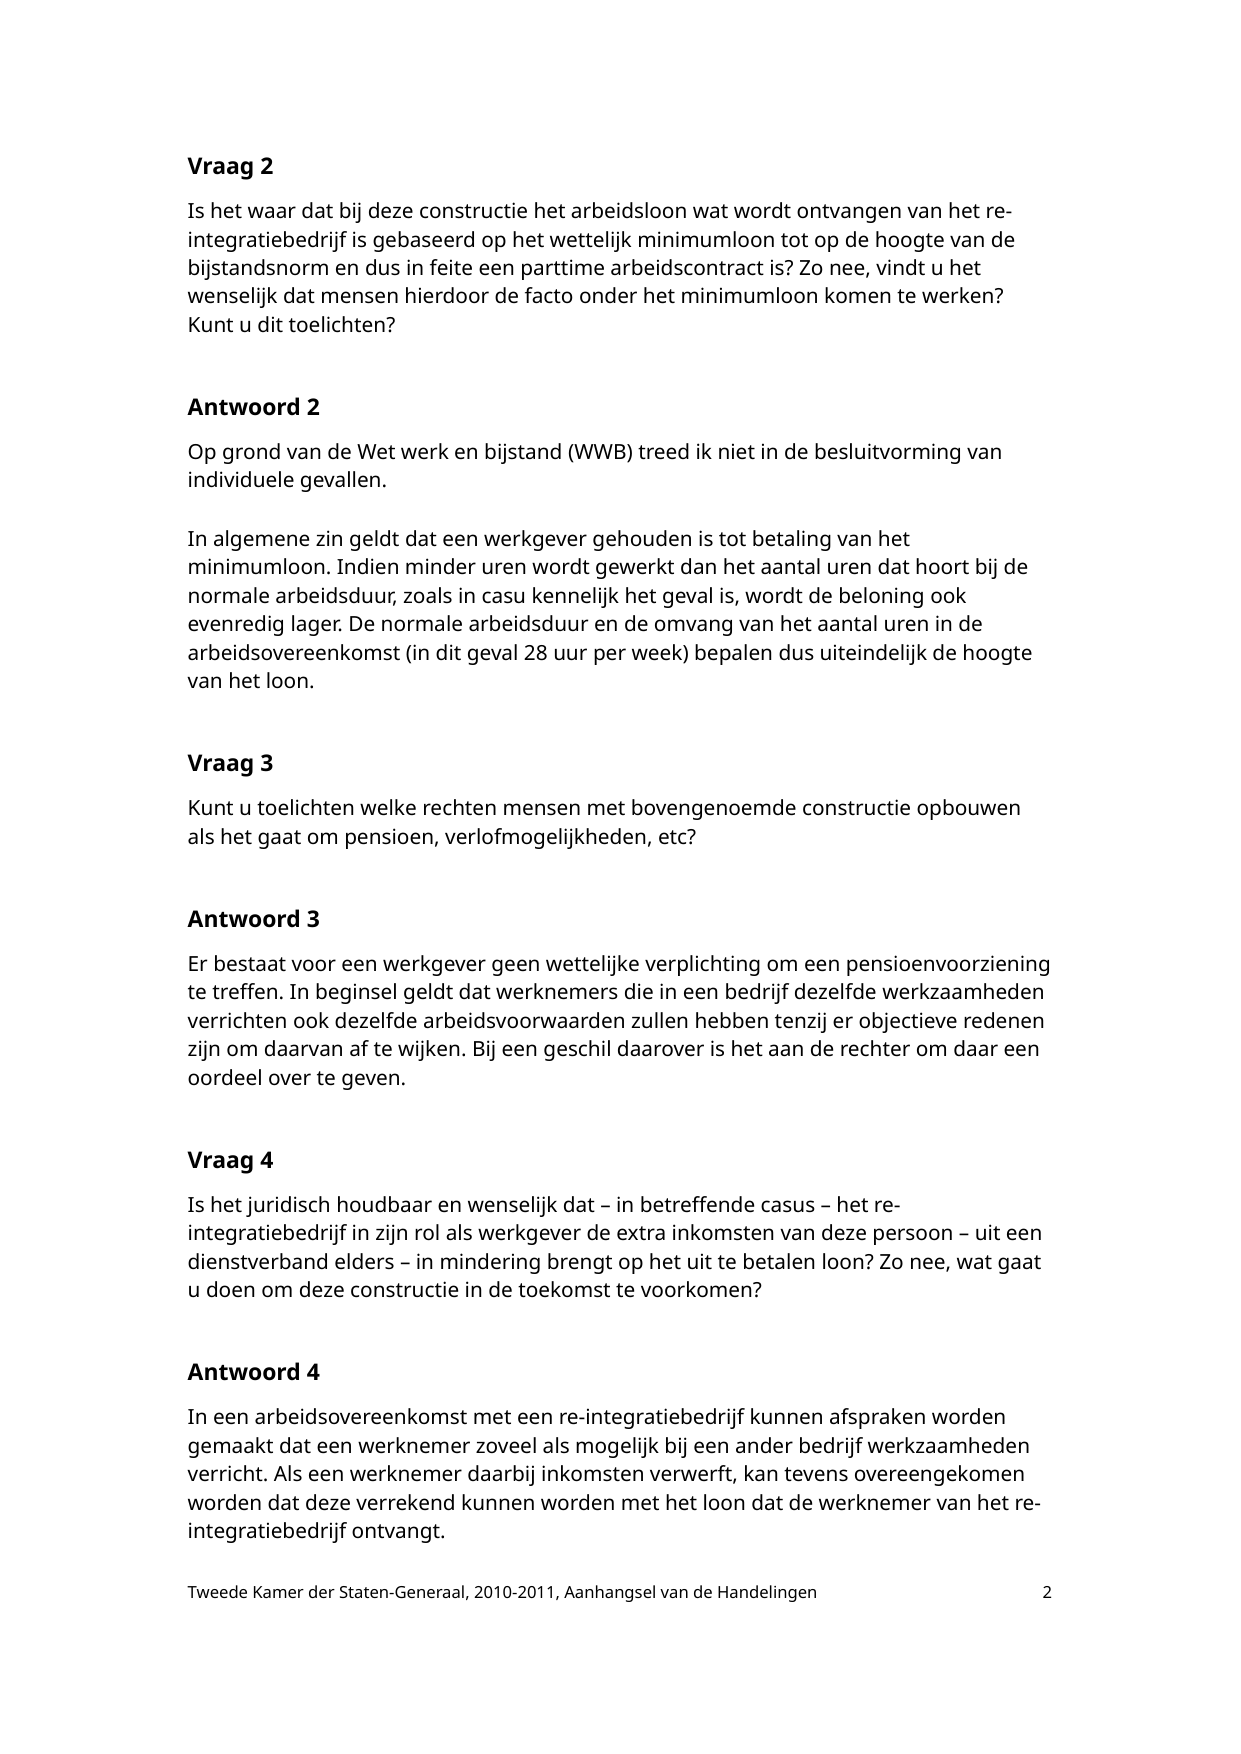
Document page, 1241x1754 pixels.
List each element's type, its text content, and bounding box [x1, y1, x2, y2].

subtitle Vraag 4 [187, 1144, 1053, 1175]
subtitle Vraag 3 [187, 747, 1053, 778]
subtitle Antwoord 2 [187, 391, 1053, 422]
text In een arbeidsovereenkomst met een re-integratiebedrijf kunnen afspraken worden gemaakt dat een werknemer zoveel als mogelijk bij een ander bedrijf werkzaamheden verricht. Als een werknemer daarbij inkomsten verwerft, kan tevens overeengekomen worden dat deze verrekend kunnen worden met het loon dat de werknemer van het re-integratiebedrijf ontvangt. [187, 1402, 1053, 1545]
subtitle Antwoord 4 [187, 1356, 1053, 1387]
text Is het juridisch houdbaar en wenselijk dat – in betreffende casus – het re-integratiebedrijf in zijn rol als werkgever de extra inkomsten van deze persoon – uit een dienstverband elders – in mindering brengt op het uit te betalen loon? Zo nee, wat gaat u doen om deze constructie in de toekomst te voorkomen? [187, 1190, 1053, 1304]
subtitle Vraag 2 [187, 150, 1053, 181]
text Op grond van de Wet werk en bijstand (WWB) treed ik niet in de besluitvorming van individuele gevallen. [187, 437, 1053, 494]
subtitle Antwoord 3 [187, 903, 1053, 934]
text Er bestaat voor een werkgever geen wettelijke verplichting om een pensioenvoorziening te treffen. In beginsel geldt dat werknemers die in een bedrijf dezelfde werkzaamheden verrichten ook dezelfde arbeidsvoorwaarden zullen hebben tenzij er objectieve redenen zijn om daarvan af te wijken. Bij een geschil daarover is het aan de rechter om daar een oordeel over te geven. [187, 949, 1053, 1091]
text In algemene zin geldt dat een werkgever gehouden is tot betaling van het minimumloon. Indien minder uren wordt gewerkt dan het aantal uren dat hoort bij de normale arbeidsduur, zoals in casu kennelijk het geval is, wordt de beloning ook evenredig lager. De normale arbeidsduur en de omvang van het aantal uren in de arbeidsovereenkomst (in dit geval 28 uur per week) bepalen dus uiteindelijk de hoogte van het loon. [187, 524, 1053, 695]
text Kunt u toelichten welke rechten mensen met bovengenoemde constructie opbouwen als het gaat om pensioen, verlofmogelijkheden, etc? [187, 793, 1053, 850]
text Is het waar dat bij deze constructie het arbeidsloon wat wordt ontvangen van het re-integratiebedrijf is gebaseerd op het wettelijk minimumloon tot op de hoogte van de bijstandsnorm en dus in feite een parttime arbeidscontract is? Zo nee, vindt u het wenselijk dat mensen hierdoor de facto onder het minimumloon komen te werken? Kunt u dit toelichten? [187, 196, 1053, 338]
